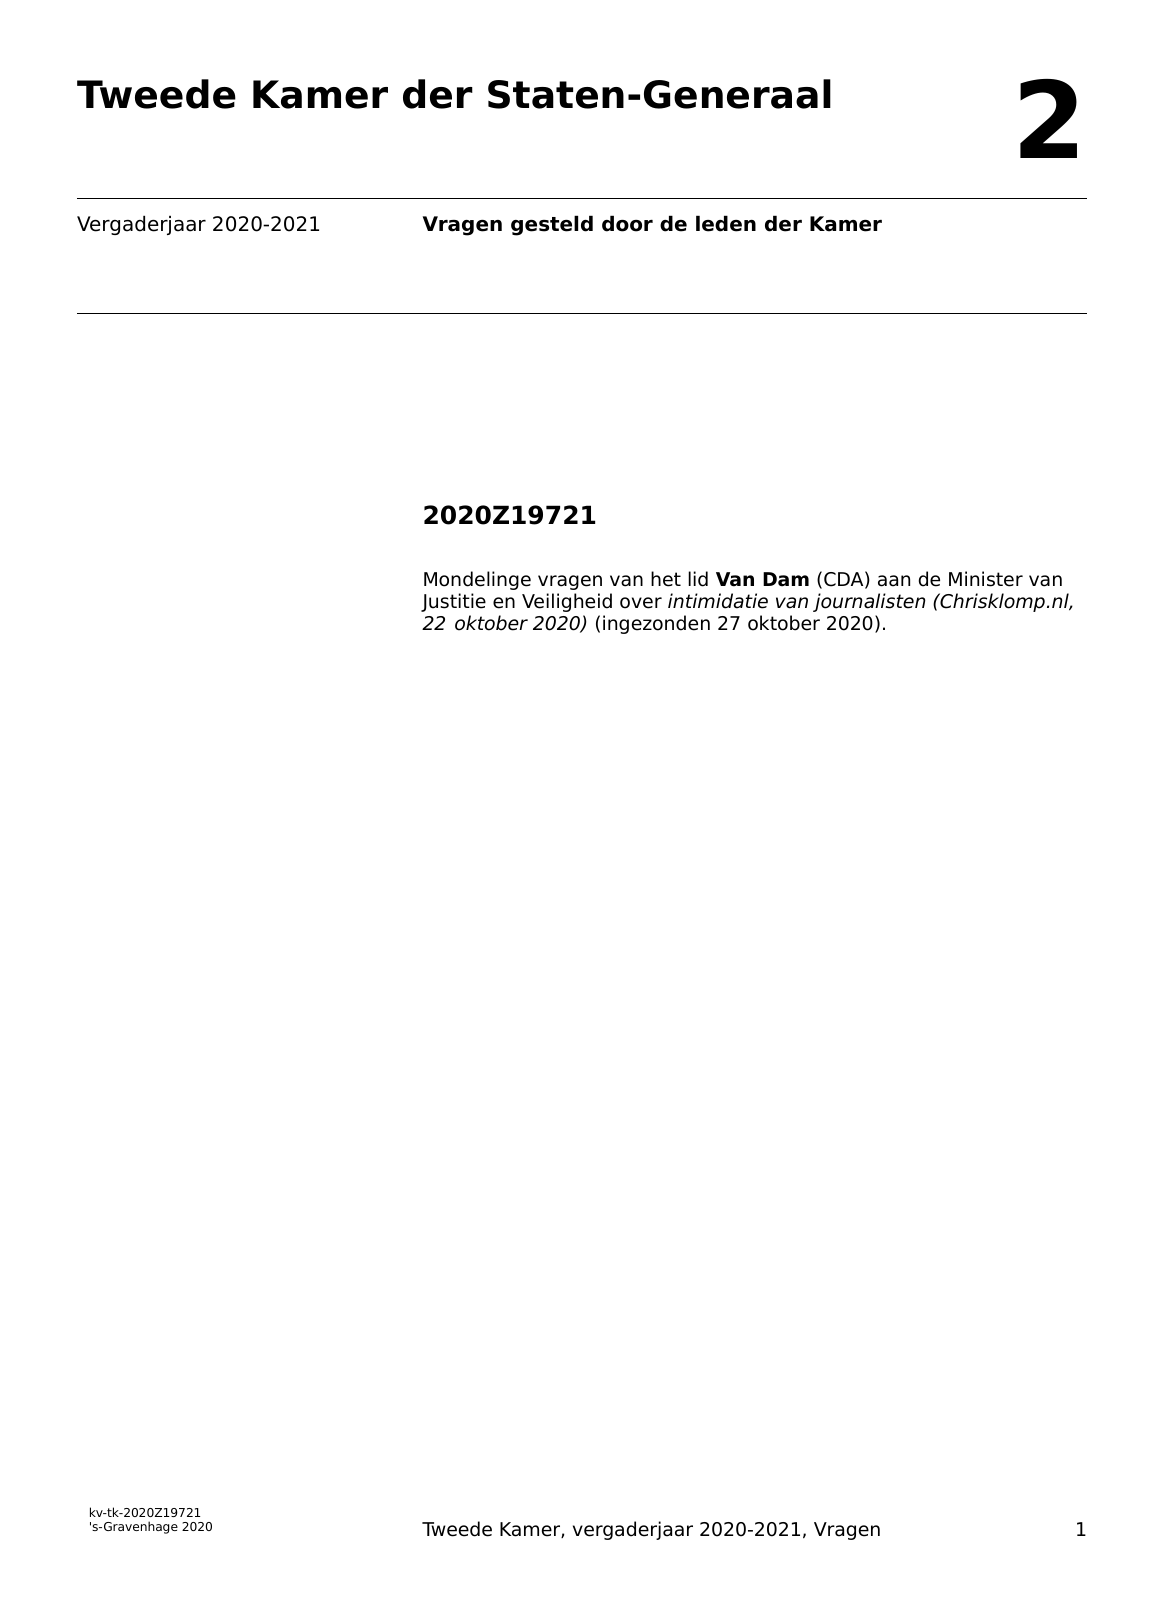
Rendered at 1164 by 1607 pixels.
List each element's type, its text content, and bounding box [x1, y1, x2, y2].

table_header 2 [886, 59, 1087, 198]
table_cell Vergaderjaar 2020-2021 [77, 199, 422, 313]
table_header Tweede Kamer der Staten-Generaal [77, 59, 886, 198]
text Mondelinge vragen van het lid Van Dam (CDA) aan de Minister van Justitie en Veiligheid over intimidatie van journalisten (Chrisklomp.nl, 22 oktober 2020) (ingezonden 27 oktober 2020). [422, 569, 1087, 635]
table_cell Vragen gesteld door de leden der Kamer [422, 199, 1087, 313]
text 's-Gravenhage 2020 [88, 1520, 323, 1534]
text kv-tk-2020Z19721 [88, 1506, 323, 1520]
text 2020Z19721 [422, 501, 1087, 531]
